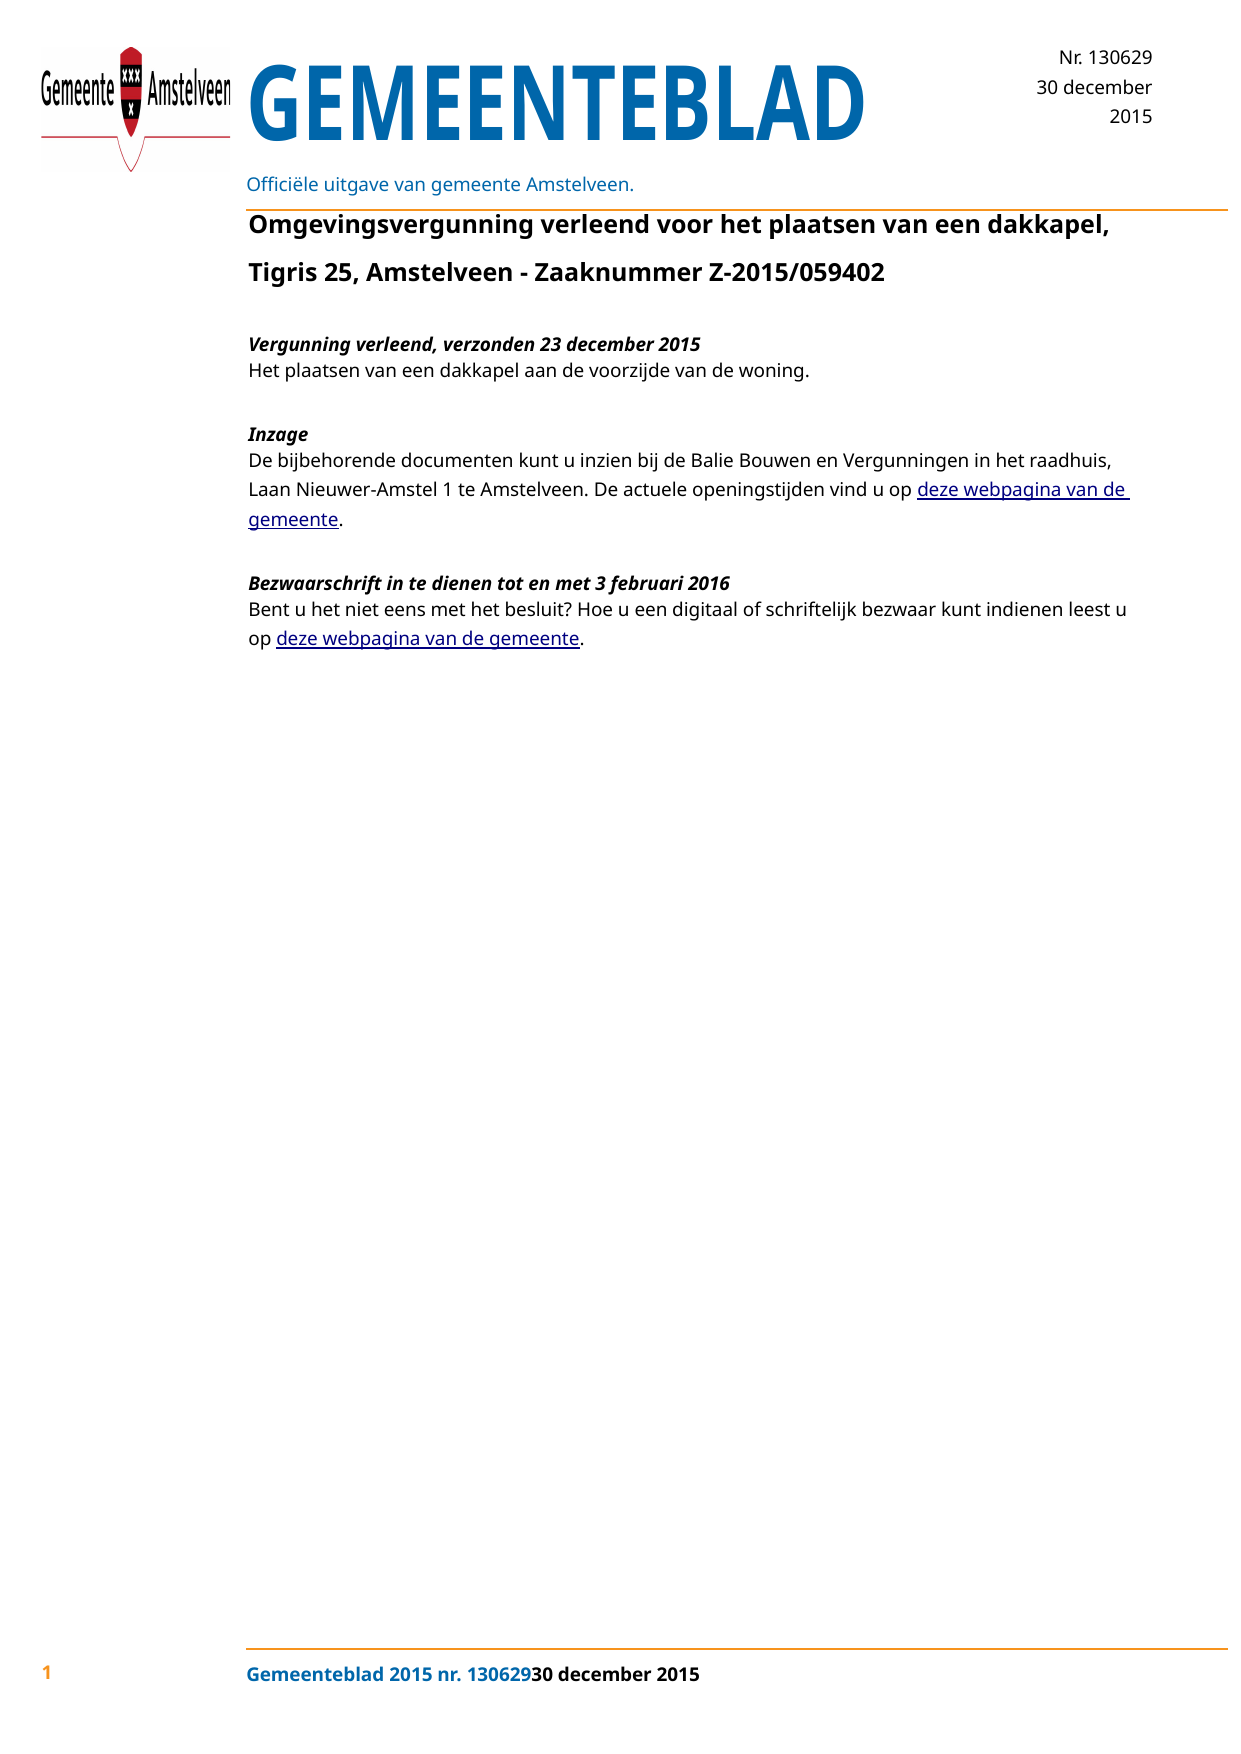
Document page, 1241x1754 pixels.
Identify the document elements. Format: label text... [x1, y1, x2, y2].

text Bezwaarschrift in te dienen tot en met 3 februari 2016 [248, 570, 1152, 596]
text Het plaatsen van een dakkapel aan de voorzijde van de woning. [248, 357, 1152, 383]
text Vergunning verleend, verzonden 23 december 2015 [248, 331, 1152, 357]
text Inzage [248, 421, 1152, 447]
text De bijbehorende documenten kunt u inzien bij de Balie Bouwen en Vergunningen in het raadhuis, Laan Nieuwer-Amstel 1 te Amstelveen. De actuele openingstijden vind u op deze webpagina van de gemeente. [248, 447, 1152, 532]
text Bent u het niet eens met het besluit? Hoe u een digitaal of schriftelijk bezwaar kunt indienen leest u op deze webpagina van de gemeente. [248, 596, 1152, 651]
picture [41, 47, 231, 172]
text Omgevingsvergunning verleend voor het plaatsen van een dakkapel, Tigris 25, Amstelveen - Zaaknummer Z-2015/059402 [248, 211, 1152, 288]
